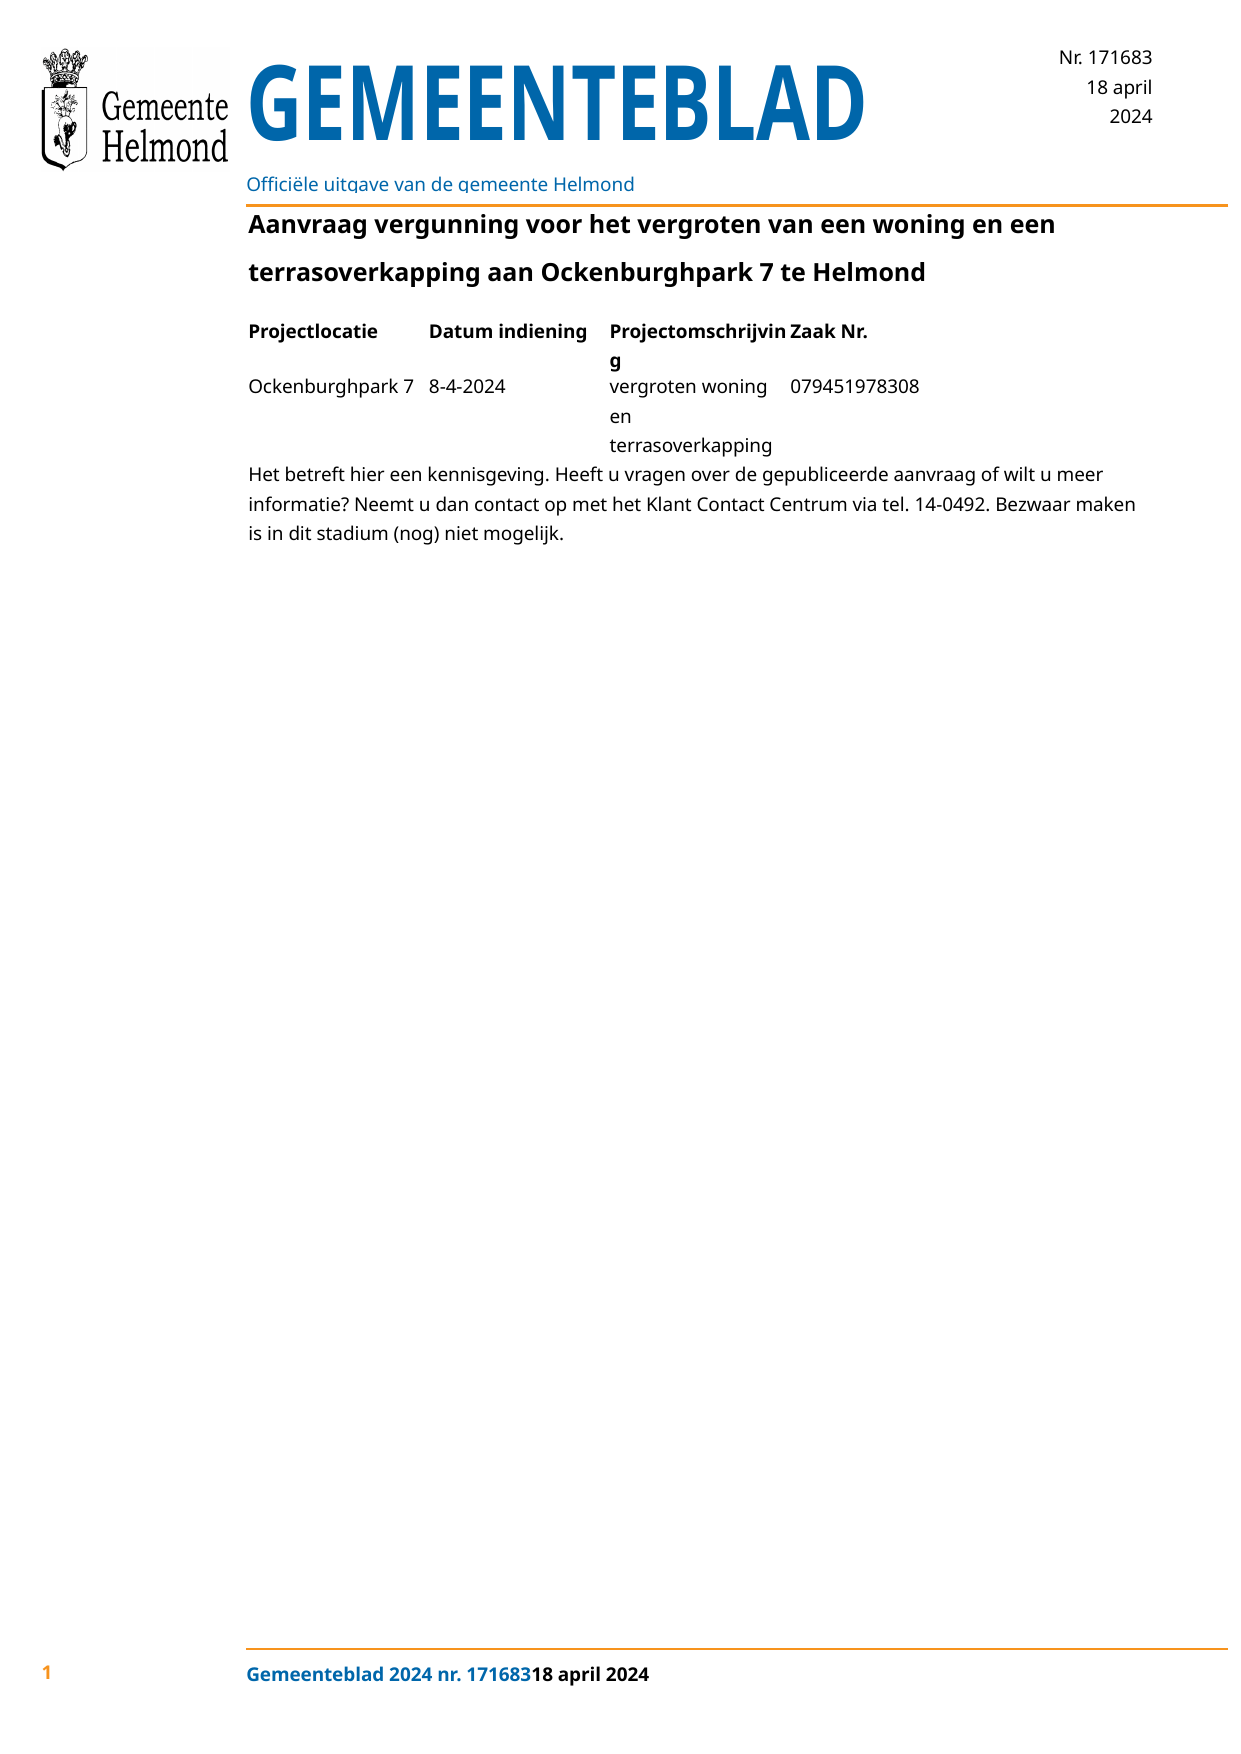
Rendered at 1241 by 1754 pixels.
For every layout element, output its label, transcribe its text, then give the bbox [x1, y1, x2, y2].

table_header [971, 318, 1152, 373]
table_header Zaak Nr. [790, 318, 971, 373]
table_header Datum indiening [429, 318, 609, 373]
text Aanvraag vergunning voor het vergroten van een woning en een terrasoverkapping aan Ockenburghpark 7 te Helmond [248, 207, 1152, 288]
table_header Projectomschrijving [609, 318, 790, 373]
table_cell Ockenburghpark 7 [248, 373, 429, 458]
table_cell 8-4-2024 [429, 373, 609, 458]
picture [41, 47, 231, 172]
table_cell 079451978308 [790, 373, 1152, 458]
table_header Projectlocatie [248, 318, 429, 373]
text Het betreft hier een kennisgeving. Heeft u vragen over de gepubliceerde aanvraag of wilt u meer informatie? Neemt u dan contact op met het Klant Contact Centrum via tel. 14-0492. Bezwaar maken is in dit stadium (nog) niet mogelijk. [248, 461, 1152, 546]
table_cell vergroten woning en terrasoverkapping [609, 373, 790, 458]
